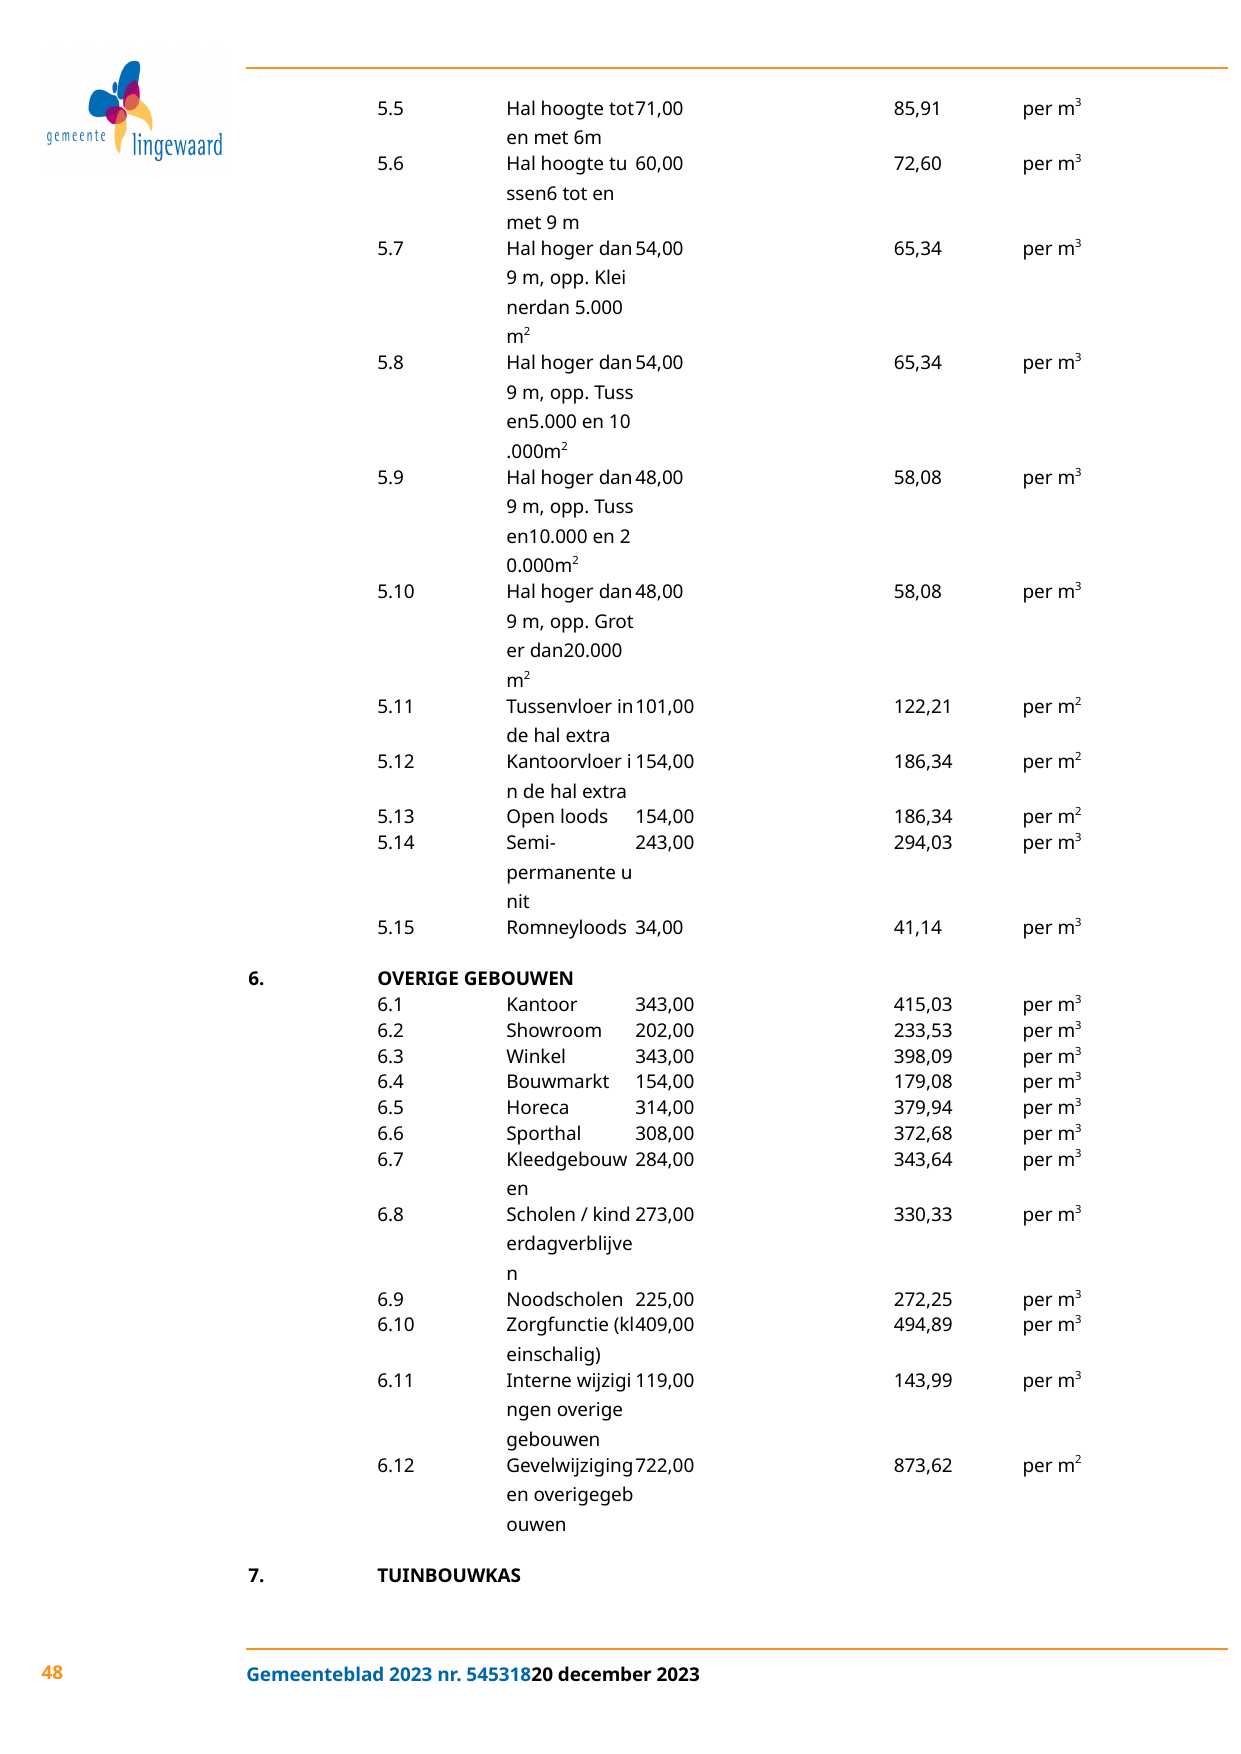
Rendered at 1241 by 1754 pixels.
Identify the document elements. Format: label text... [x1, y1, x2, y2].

table_cell per m3 [1023, 1201, 1152, 1286]
table_cell 186,34 [894, 804, 1022, 829]
table_cell [764, 150, 893, 235]
table_cell [248, 693, 377, 748]
table_cell 41,14 [894, 914, 1022, 940]
table_cell 54,00 [635, 235, 764, 349]
table_cell 873,62 [894, 1452, 1022, 1537]
table_cell per m2 [1023, 693, 1152, 748]
table_cell [764, 464, 893, 578]
table_cell 6.5 [377, 1094, 506, 1120]
table_cell [764, 1069, 893, 1094]
table_cell 179,08 [894, 1069, 1022, 1094]
table_cell 343,00 [635, 991, 764, 1017]
table_cell [248, 1120, 377, 1146]
table_cell 154,00 [635, 804, 764, 829]
table_cell [764, 1367, 893, 1452]
table_cell [894, 966, 1022, 991]
table_cell [764, 1120, 893, 1146]
table_cell [248, 1312, 377, 1367]
table_cell 5.14 [377, 829, 506, 914]
table_cell 34,00 [635, 914, 764, 940]
table_cell [248, 1452, 377, 1537]
table_cell [635, 940, 764, 966]
table_cell 5.6 [377, 150, 506, 235]
table_cell Hal hoger dan9 m, opp. Groter dan20.000 m2 [506, 579, 635, 693]
table_cell [764, 95, 893, 150]
table_cell [248, 1017, 377, 1043]
table_cell Winkel [506, 1043, 635, 1068]
table_cell [248, 829, 377, 914]
table_cell [1023, 966, 1152, 991]
table_cell Semi-permanente unit [506, 829, 635, 914]
table_cell 294,03 [894, 829, 1022, 914]
table_cell 5.11 [377, 693, 506, 748]
table_cell [764, 940, 893, 966]
table_cell per m2 [1023, 804, 1152, 829]
table_cell per m3 [1023, 1094, 1152, 1120]
table_cell 5.13 [377, 804, 506, 829]
table_cell 101,00 [635, 693, 764, 748]
table_cell [248, 150, 377, 235]
table_cell [248, 914, 377, 940]
table_cell [764, 579, 893, 693]
table_cell 494,89 [894, 1312, 1022, 1367]
table_cell [635, 1563, 764, 1588]
table_cell 233,53 [894, 1017, 1022, 1043]
table_cell 6.3 [377, 1043, 506, 1068]
table_cell [764, 829, 893, 914]
table_cell [248, 1146, 377, 1201]
table_cell Hal hoger dan 9 m, opp. Tussen5.000 en 10.000m2 [506, 350, 635, 464]
table_cell per m3 [1023, 914, 1152, 940]
table_cell [248, 1201, 377, 1286]
table_cell 272,25 [894, 1286, 1022, 1312]
table_cell Scholen / kinderdagverblijven [506, 1201, 635, 1286]
table_cell 314,00 [635, 1094, 764, 1120]
table_cell per m3 [1023, 1017, 1152, 1043]
table_cell per m3 [1023, 829, 1152, 914]
table_cell [248, 350, 377, 464]
table_cell per m3 [1023, 95, 1152, 150]
table_cell [248, 235, 377, 349]
table_cell Interne wijzigingen overige gebouwen [506, 1367, 635, 1452]
table_cell [1023, 1563, 1152, 1588]
table_cell Showroom [506, 1017, 635, 1043]
table_cell [894, 1563, 1022, 1588]
table_cell per m3 [1023, 350, 1152, 464]
table_cell per m3 [1023, 1312, 1152, 1367]
table_cell per m3 [1023, 1146, 1152, 1201]
table_cell 372,68 [894, 1120, 1022, 1146]
table_cell [764, 914, 893, 940]
table_cell 409,00 [635, 1312, 764, 1367]
table_cell [248, 1069, 377, 1094]
table_cell [635, 1537, 764, 1562]
table_cell per m3 [1023, 1367, 1152, 1452]
table_cell [764, 1452, 893, 1537]
table_cell [1023, 1537, 1152, 1562]
table_cell 5.9 [377, 464, 506, 578]
table_cell 154,00 [635, 748, 764, 803]
table_cell [764, 235, 893, 349]
table_cell [764, 1017, 893, 1043]
table_cell [764, 748, 893, 803]
table_cell per m3 [1023, 1069, 1152, 1094]
table_cell 5.10 [377, 579, 506, 693]
table_cell [248, 95, 377, 150]
table_cell per m2 [1023, 748, 1152, 803]
table_cell 186,34 [894, 748, 1022, 803]
table_cell 143,99 [894, 1367, 1022, 1452]
table_cell per m3 [1023, 991, 1152, 1017]
table_cell [764, 1537, 893, 1562]
table_cell per m2 [1023, 1452, 1152, 1537]
table_cell Kleedgebouwen [506, 1146, 635, 1201]
table_cell 6.11 [377, 1367, 506, 1452]
picture [41, 47, 231, 172]
table_cell Hal hoogte tussen6 tot en met 9 m [506, 150, 635, 235]
table_cell [764, 1094, 893, 1120]
table_cell [894, 1537, 1022, 1562]
table_cell 225,00 [635, 1286, 764, 1312]
table_cell 72,60 [894, 150, 1022, 235]
table_cell Bouwmarkt [506, 1069, 635, 1094]
table_cell 122,21 [894, 693, 1022, 748]
table_cell 5.5 [377, 95, 506, 150]
table_cell 6.7 [377, 1146, 506, 1201]
table_cell [764, 966, 893, 991]
table_cell [764, 693, 893, 748]
table_cell [506, 1537, 635, 1562]
table_cell 379,94 [894, 1094, 1022, 1120]
table_cell Hal hoogte tot en met 6m [506, 95, 635, 150]
table_cell 6.9 [377, 1286, 506, 1312]
table_cell 6.4 [377, 1069, 506, 1094]
table_cell 5.12 [377, 748, 506, 803]
table_cell 6.8 [377, 1201, 506, 1286]
table_cell Hal hoger dan 9 m, opp. Tussen10.000 en 20.000m2 [506, 464, 635, 578]
table_cell [764, 1563, 893, 1588]
table_cell [1023, 940, 1152, 966]
table_cell [248, 1286, 377, 1312]
table_cell per m3 [1023, 235, 1152, 349]
table_cell per m3 [1023, 1120, 1152, 1146]
table_cell OVERIGE GEBOUWEN [377, 966, 635, 991]
table_cell 65,34 [894, 350, 1022, 464]
table_cell 154,00 [635, 1069, 764, 1094]
table_cell 58,08 [894, 464, 1022, 578]
table_cell [248, 748, 377, 803]
table_cell [377, 1537, 506, 1562]
table_cell 85,91 [894, 95, 1022, 150]
table_cell [894, 940, 1022, 966]
table_cell 415,03 [894, 991, 1022, 1017]
table_cell per m3 [1023, 464, 1152, 578]
table_cell [248, 940, 377, 966]
table_cell [248, 1367, 377, 1452]
table_cell 119,00 [635, 1367, 764, 1452]
table_cell 48,00 [635, 464, 764, 578]
table_cell 722,00 [635, 1452, 764, 1537]
table_cell 343,00 [635, 1043, 764, 1068]
table_cell [248, 991, 377, 1017]
table_cell 330,33 [894, 1201, 1022, 1286]
table_cell [248, 1094, 377, 1120]
table_cell Hal hoger dan 9 m, opp. Kleinerdan 5.000 m2 [506, 235, 635, 349]
table_cell TUINBOUWKAS [377, 1563, 635, 1588]
table_cell Zorgfunctie (kleinschalig) [506, 1312, 635, 1367]
table_cell 60,00 [635, 150, 764, 235]
table_cell [248, 1537, 377, 1562]
table_cell 65,34 [894, 235, 1022, 349]
table_cell 54,00 [635, 350, 764, 464]
table_cell Kantoor [506, 991, 635, 1017]
table_cell [764, 991, 893, 1017]
table_cell [764, 1312, 893, 1367]
table_cell 6.10 [377, 1312, 506, 1367]
table_cell [764, 1043, 893, 1068]
table_cell [764, 1146, 893, 1201]
table_cell 6.6 [377, 1120, 506, 1146]
table_cell Noodscholen [506, 1286, 635, 1312]
table_cell 6. [248, 966, 377, 991]
table_cell [248, 1043, 377, 1068]
table_cell Tussenvloer in de hal extra [506, 693, 635, 748]
table_cell 5.15 [377, 914, 506, 940]
table_cell 398,09 [894, 1043, 1022, 1068]
table_cell [635, 966, 764, 991]
table_cell 6.1 [377, 991, 506, 1017]
table_cell Sporthal [506, 1120, 635, 1146]
table_cell 5.8 [377, 350, 506, 464]
table_cell Horeca [506, 1094, 635, 1120]
table_cell 71,00 [635, 95, 764, 150]
table_cell [764, 350, 893, 464]
table_cell 6.12 [377, 1452, 506, 1537]
table_cell per m3 [1023, 150, 1152, 235]
table_cell 243,00 [635, 829, 764, 914]
table_cell 284,00 [635, 1146, 764, 1201]
table_cell 5.7 [377, 235, 506, 349]
table_cell 6.2 [377, 1017, 506, 1043]
table_cell [248, 579, 377, 693]
table_cell Open loods [506, 804, 635, 829]
table_cell Kantoorvloer in de hal extra [506, 748, 635, 803]
table_cell per m3 [1023, 1043, 1152, 1068]
table_cell Romneyloods [506, 914, 635, 940]
table_cell [764, 804, 893, 829]
table_cell [248, 804, 377, 829]
table_cell 48,00 [635, 579, 764, 693]
table_cell 273,00 [635, 1201, 764, 1286]
table_cell Gevelwijzigingen overigegebouwen [506, 1452, 635, 1537]
table_cell 7. [248, 1563, 377, 1588]
table_cell 343,64 [894, 1146, 1022, 1201]
table_cell [248, 464, 377, 578]
table_cell [506, 940, 635, 966]
table_cell 308,00 [635, 1120, 764, 1146]
table_cell per m3 [1023, 1286, 1152, 1312]
table_cell 202,00 [635, 1017, 764, 1043]
table_cell per m3 [1023, 579, 1152, 693]
table_cell [764, 1201, 893, 1286]
table_cell [764, 1286, 893, 1312]
table_cell 58,08 [894, 579, 1022, 693]
table_cell [377, 940, 506, 966]
